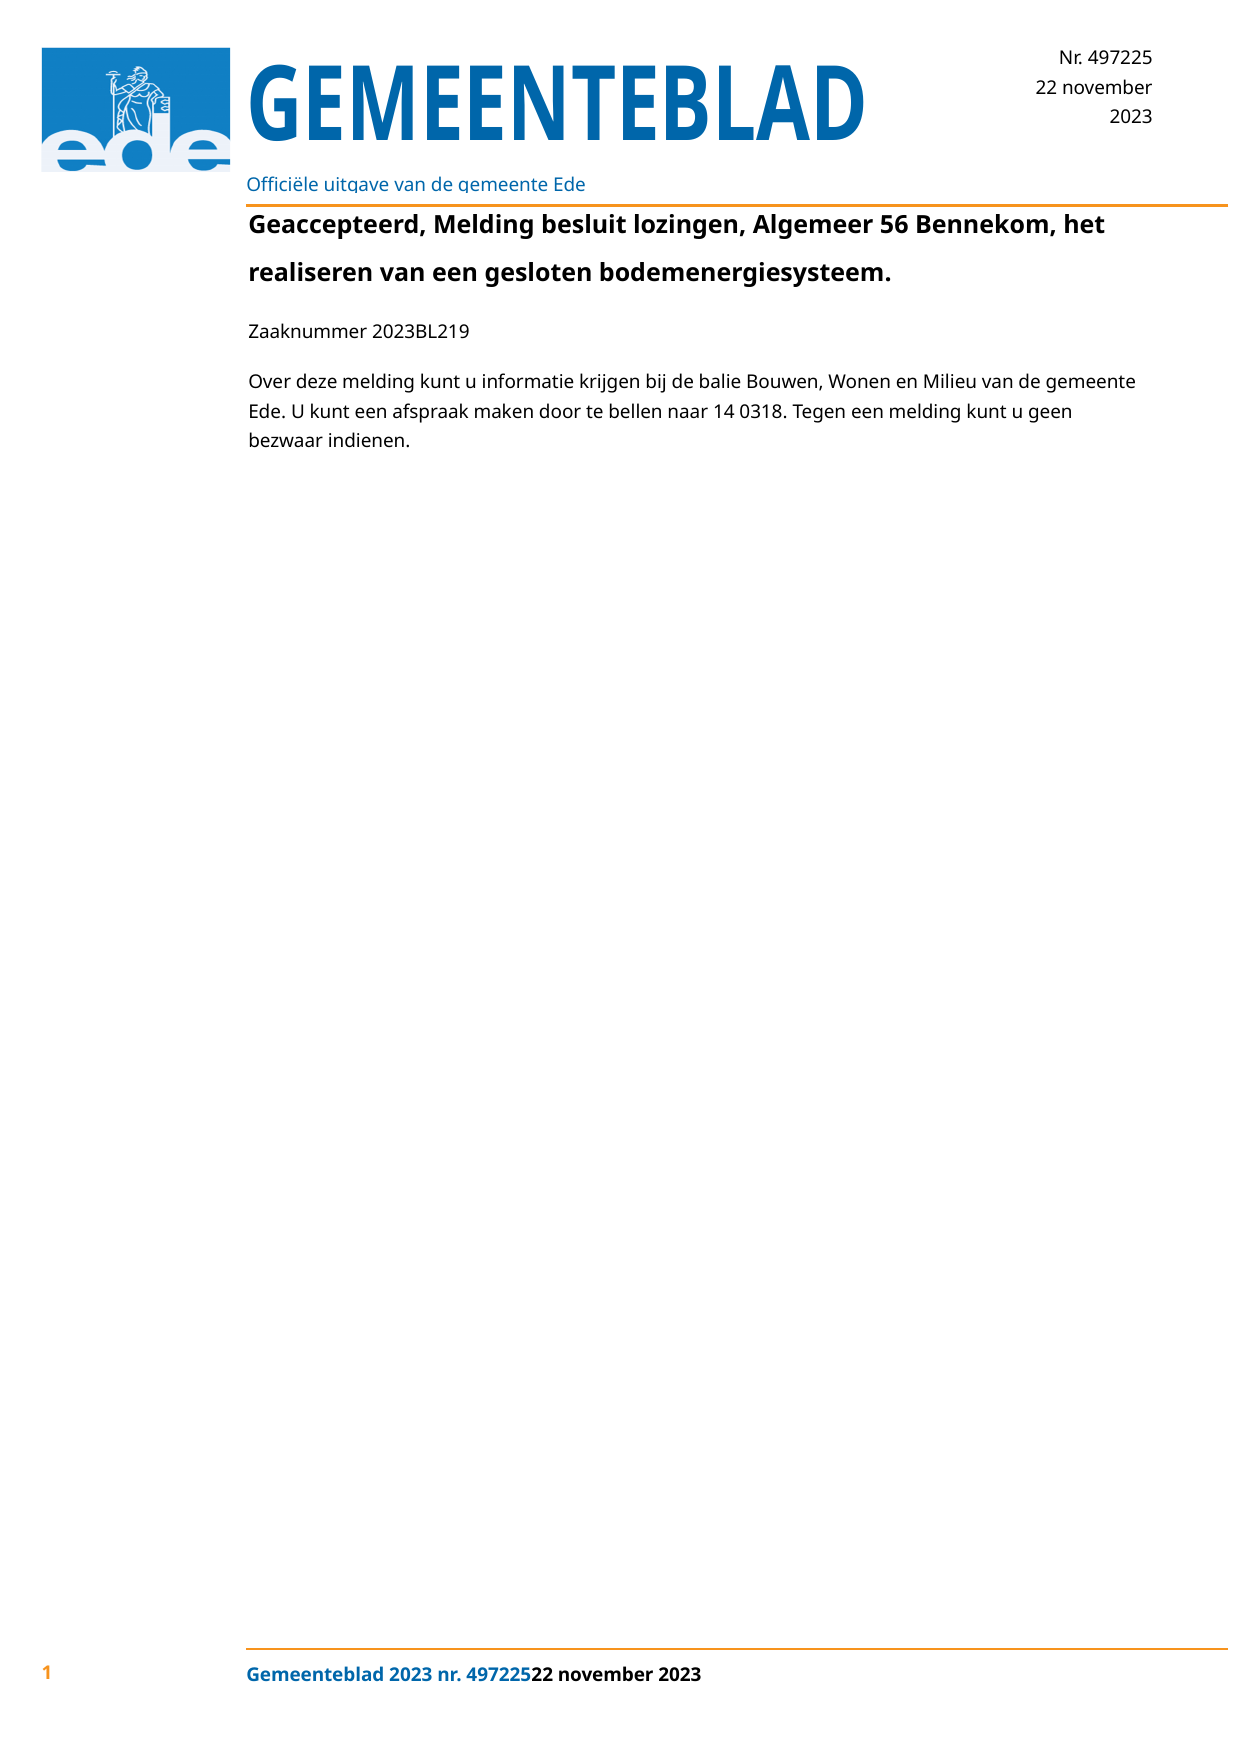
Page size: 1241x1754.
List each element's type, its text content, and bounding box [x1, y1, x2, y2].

text Geaccepteerd, Melding besluit lozingen, Algemeer 56 Bennekom, het realiseren van een gesloten bodemenergiesysteem. [248, 207, 1152, 288]
text Zaaknummer 2023BL219 [248, 318, 1152, 344]
picture [41, 47, 231, 172]
text Over deze melding kunt u informatie krijgen bij de balie Bouwen, Wonen en Milieu van de gemeente Ede. U kunt een afspraak maken door te bellen naar 14 0318. Tegen een melding kunt u geen bezwaar indienen. [248, 368, 1152, 453]
